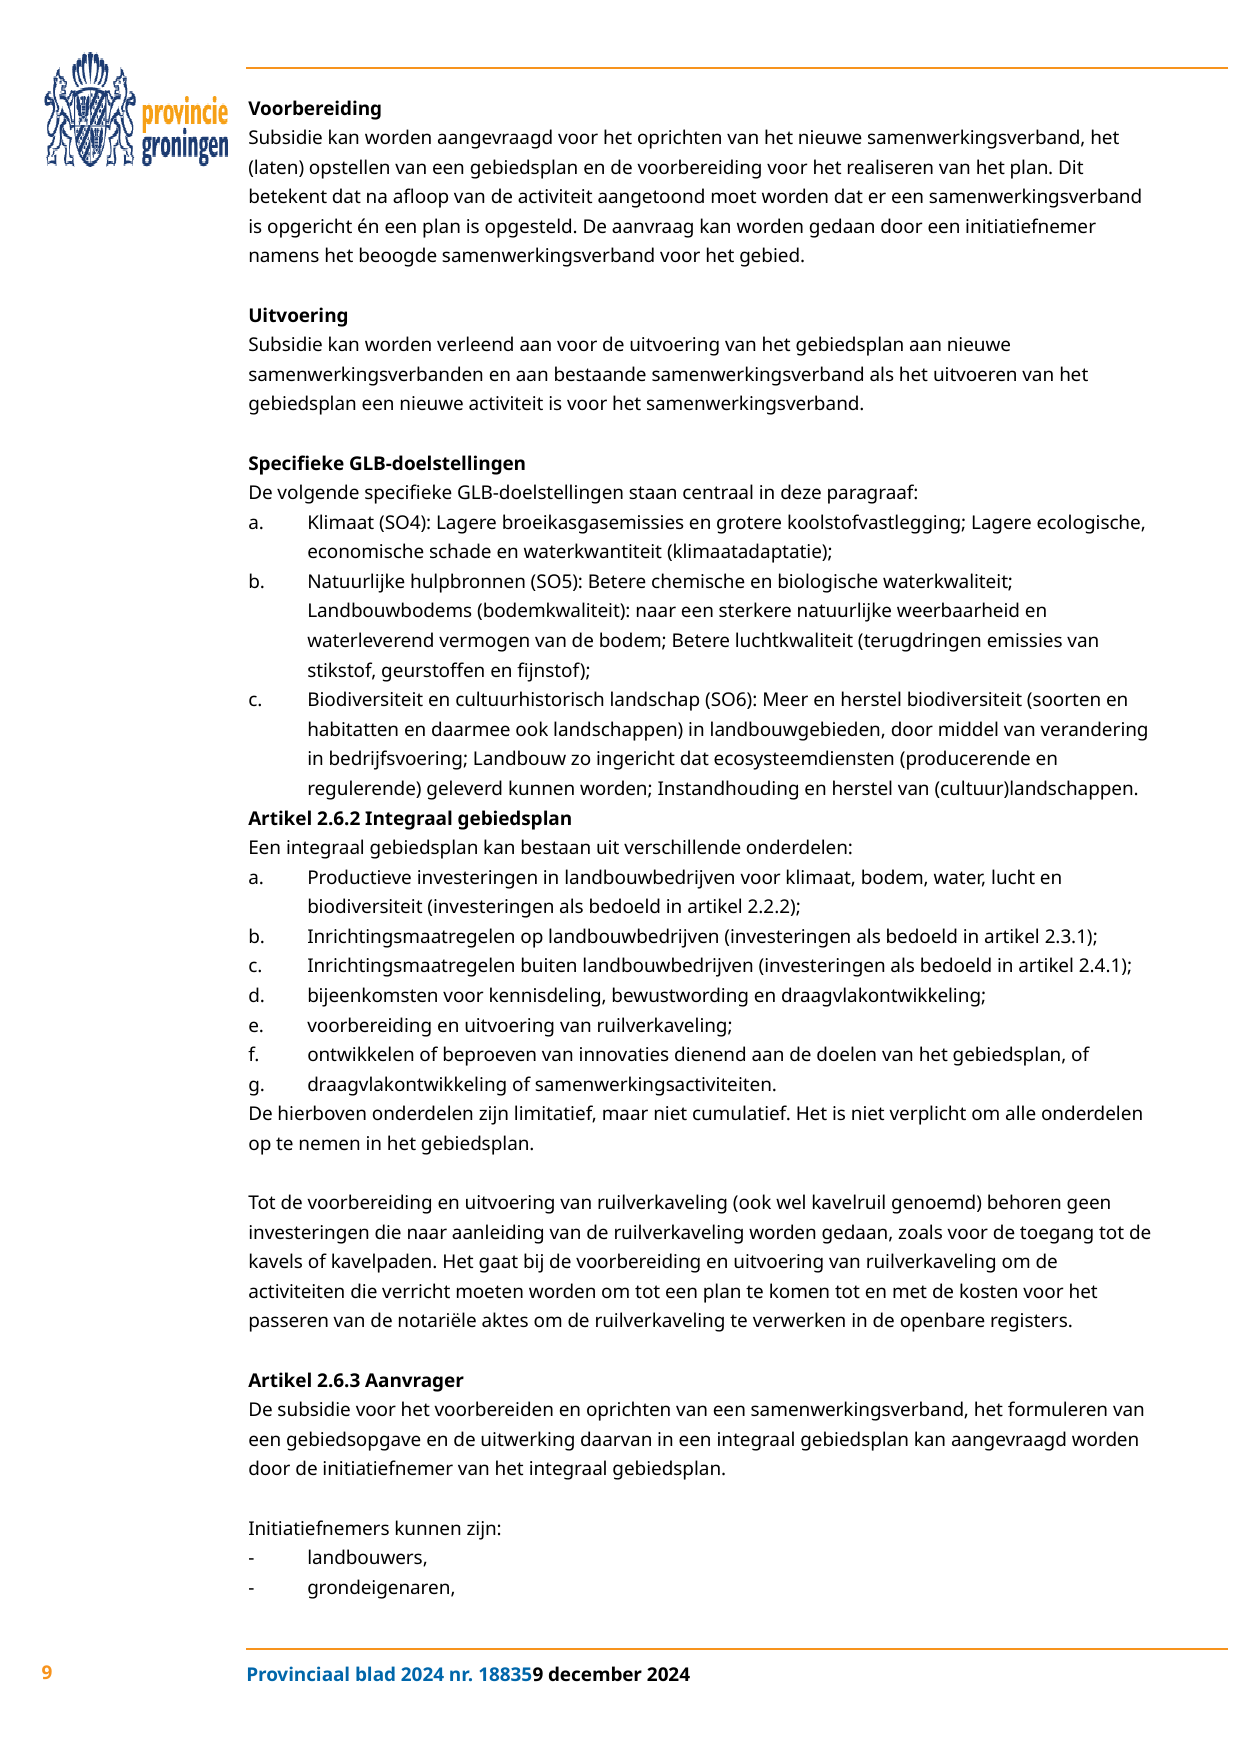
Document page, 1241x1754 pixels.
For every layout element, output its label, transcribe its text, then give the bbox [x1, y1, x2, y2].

list grondeigenaren, [248, 1574, 1152, 1600]
list voorbereiding en uitvoering van ruilverkaveling; [248, 1012, 1152, 1038]
text De hierboven onderdelen zijn limitatief, maar niet cumulatief. Het is niet verplicht om alle onderdelen op te nemen in het gebiedsplan. [248, 1101, 1152, 1156]
list Inrichtingsmaatregelen buiten landbouwbedrijven (investeringen als bedoeld in artikel 2.4.1); [248, 953, 1152, 978]
list Biodiversiteit en cultuurhistorisch landschap (SO6): Meer en herstel biodiversiteit (soorten en habitatten en daarmee ook landschappen) in landbouwgebieden, door middel van verandering in bedrijfsvoering; Landbouw zo ingericht dat ecosysteemdiensten (producerende en regulerende) geleverd kunnen worden; Instandhouding en herstel van (cultuur)landschappen. [248, 686, 1152, 801]
text Een integraal gebiedsplan kan bestaan uit verschillende onderdelen: [248, 834, 1152, 860]
text Specifieke GLB-doelstellingen [248, 450, 1152, 476]
list ontwikkelen of beproeven van innovaties dienend aan de doelen van het gebiedsplan, of [248, 1041, 1152, 1067]
text Initiatiefnemers kunnen zijn: [248, 1515, 1152, 1541]
text De subsidie voor het voorbereiden en oprichten van een samenwerkingsverband, het formuleren van een gebiedsopgave en de uitwerking daarvan in een integraal gebiedsplan kan aangevraagd worden door de initiatiefnemer van het integraal gebiedsplan. [248, 1396, 1152, 1481]
picture [41, 47, 231, 172]
text Uitvoering [248, 302, 1152, 328]
text Subsidie kan worden aangevraagd voor het oprichten van het nieuwe samenwerkingsverband, het (laten) opstellen van een gebiedsplan en de voorbereiding voor het realiseren van het plan. Dit betekent dat na afloop van de activiteit aangetoond moet worden dat er een samenwerkingsverband is opgericht én een plan is opgesteld. De aanvraag kan worden gedaan door een initiatiefnemer namens het beoogde samenwerkingsverband voor het gebied. [248, 124, 1152, 268]
list draagvlakontwikkeling of samenwerkingsactiviteiten. [248, 1071, 1152, 1097]
text Subsidie kan worden verleend aan voor de uitvoering van het gebiedsplan aan nieuwe samenwerkingsverbanden en aan bestaande samenwerkingsverband als het uitvoeren van het gebiedsplan een nieuwe activiteit is voor het samenwerkingsverband. [248, 331, 1152, 416]
text Voorbereiding [248, 95, 1152, 121]
list Productieve investeringen in landbouwbedrijven voor klimaat, bodem, water, lucht en biodiversiteit (investeringen als bedoeld in artikel 2.2.2); [248, 864, 1152, 919]
list landbouwers, [248, 1544, 1152, 1570]
text Tot de voorbereiding en uitvoering van ruilverkaveling (ook wel kavelruil genoemd) behoren geen investeringen die naar aanleiding van de ruilverkaveling worden gedaan, zoals voor de toegang tot de kavels of kavelpaden. Het gaat bij de voorbereiding en uitvoering van ruilverkaveling om de activiteiten die verricht moeten worden om tot een plan te komen tot en met de kosten voor het passeren van de notariële aktes om de ruilverkaveling te verwerken in de openbare registers. [248, 1189, 1152, 1333]
list bijeenkomsten voor kennisdeling, bewustwording en draagvlakontwikkeling; [248, 982, 1152, 1008]
list Inrichtingsmaatregelen op landbouwbedrijven (investeringen als bedoeld in artikel 2.3.1); [248, 923, 1152, 949]
list Natuurlijke hulpbronnen (SO5): Betere chemische en biologische waterkwaliteit; Landbouwbodems (bodemkwaliteit): naar een sterkere natuurlijke weerbaarheid en waterleverend vermogen van de bodem; Betere luchtkwaliteit (terugdringen emissies van stikstof, geurstoffen en fijnstof); [248, 568, 1152, 683]
list Klimaat (SO4): Lagere broeikasgasemissies en grotere koolstofvastlegging; Lagere ecologische, economische schade en waterkwantiteit (klimaatadaptatie); [248, 509, 1152, 564]
text De volgende specifieke GLB-doelstellingen staan centraal in deze paragraaf: [248, 479, 1152, 505]
text Artikel 2.6.2 Integraal gebiedsplan [248, 805, 1152, 831]
text Artikel 2.6.3 Aanvrager [248, 1367, 1152, 1393]
